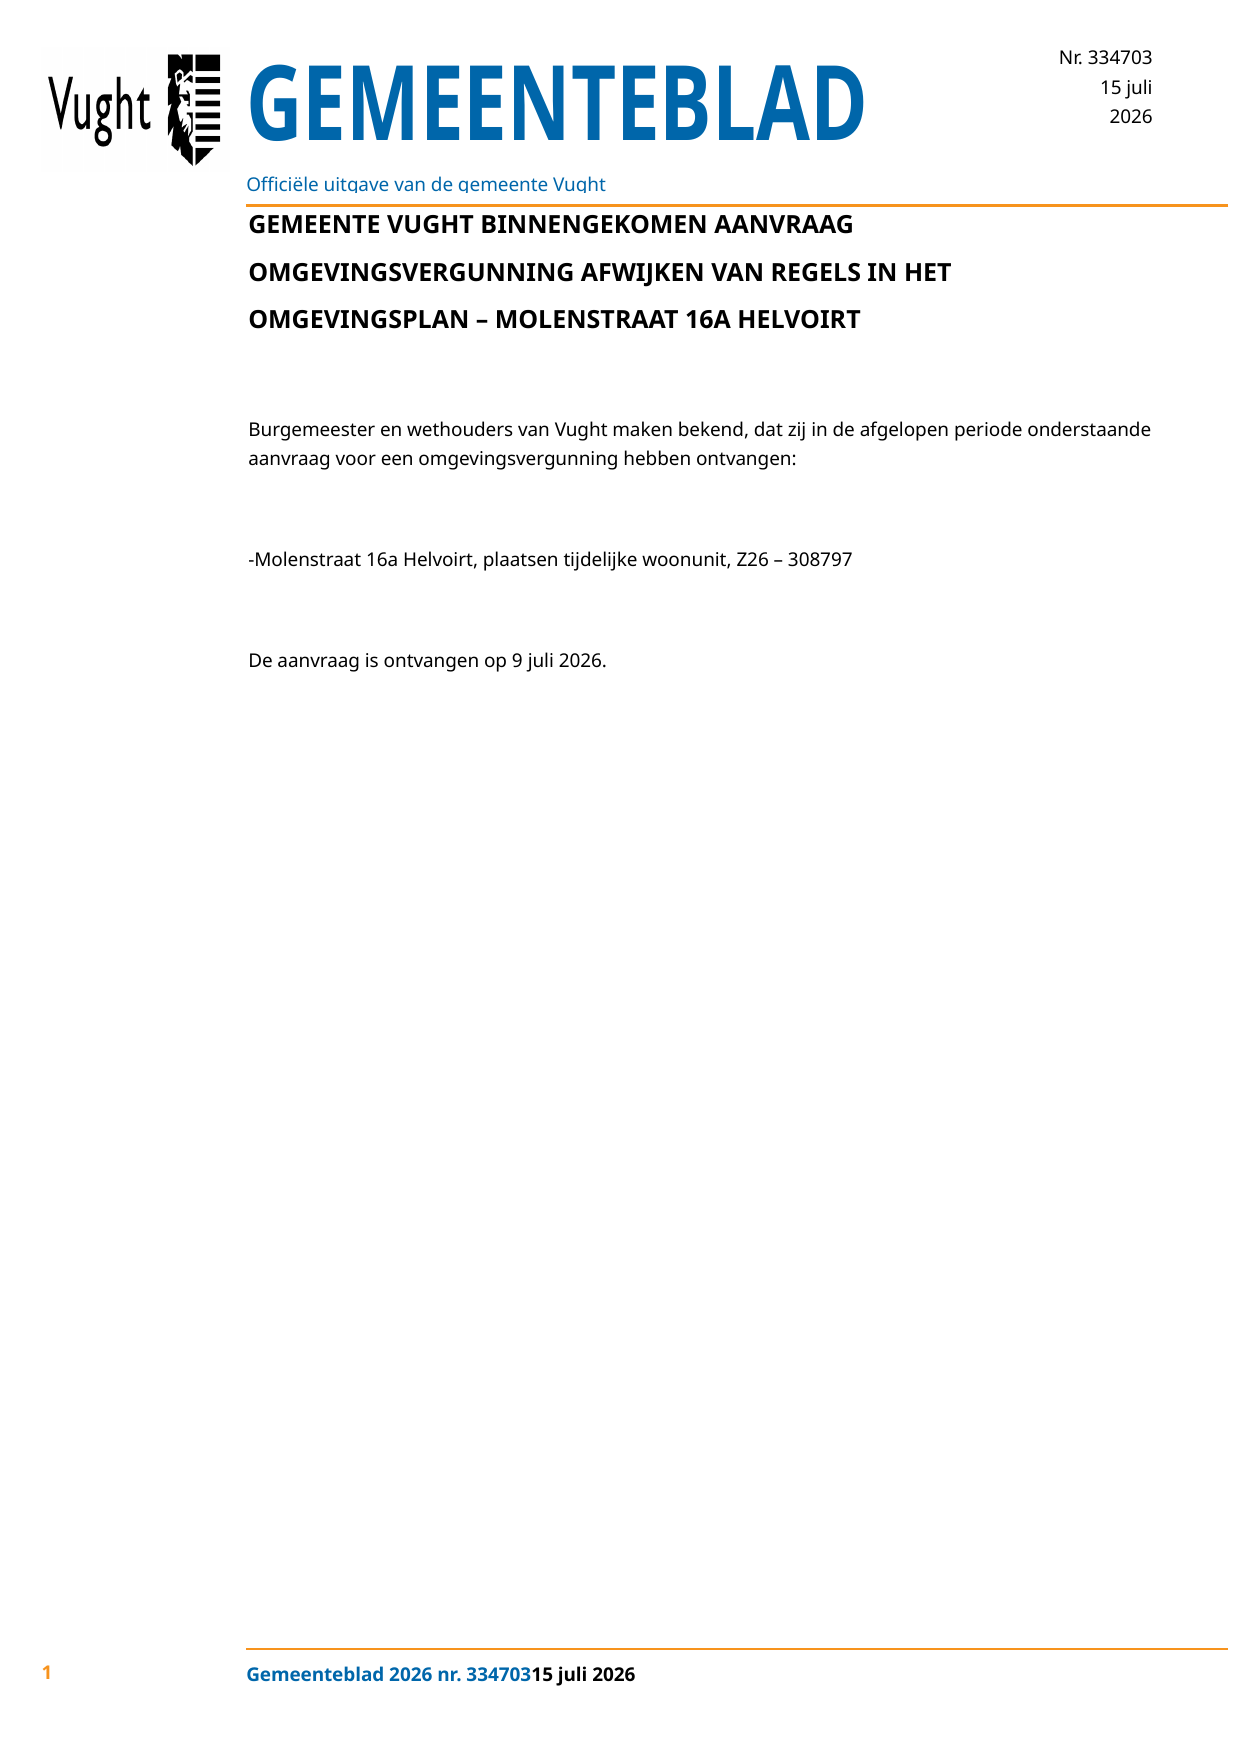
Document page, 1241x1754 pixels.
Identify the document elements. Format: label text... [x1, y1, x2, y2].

text De aanvraag is ontvangen op 9 juli 2026. [248, 647, 1152, 673]
text Burgemeester en wethouders van Vught maken bekend, dat zij in de afgelopen periode onderstaande aanvraag voor een omgevingsvergunning hebben ontvangen: [248, 416, 1152, 471]
picture [41, 47, 231, 172]
text -Molenstraat 16a Helvoirt, plaatsen tijdelijke woonunit, Z26 – 308797 [248, 546, 1152, 572]
text GEMEENTE VUGHT BINNENGEKOMEN AANVRAAG OMGEVINGSVERGUNNING AFWIJKEN VAN REGELS IN HET OMGEVINGSPLAN – MOLENSTRAAT 16A HELVOIRT [248, 207, 1152, 336]
